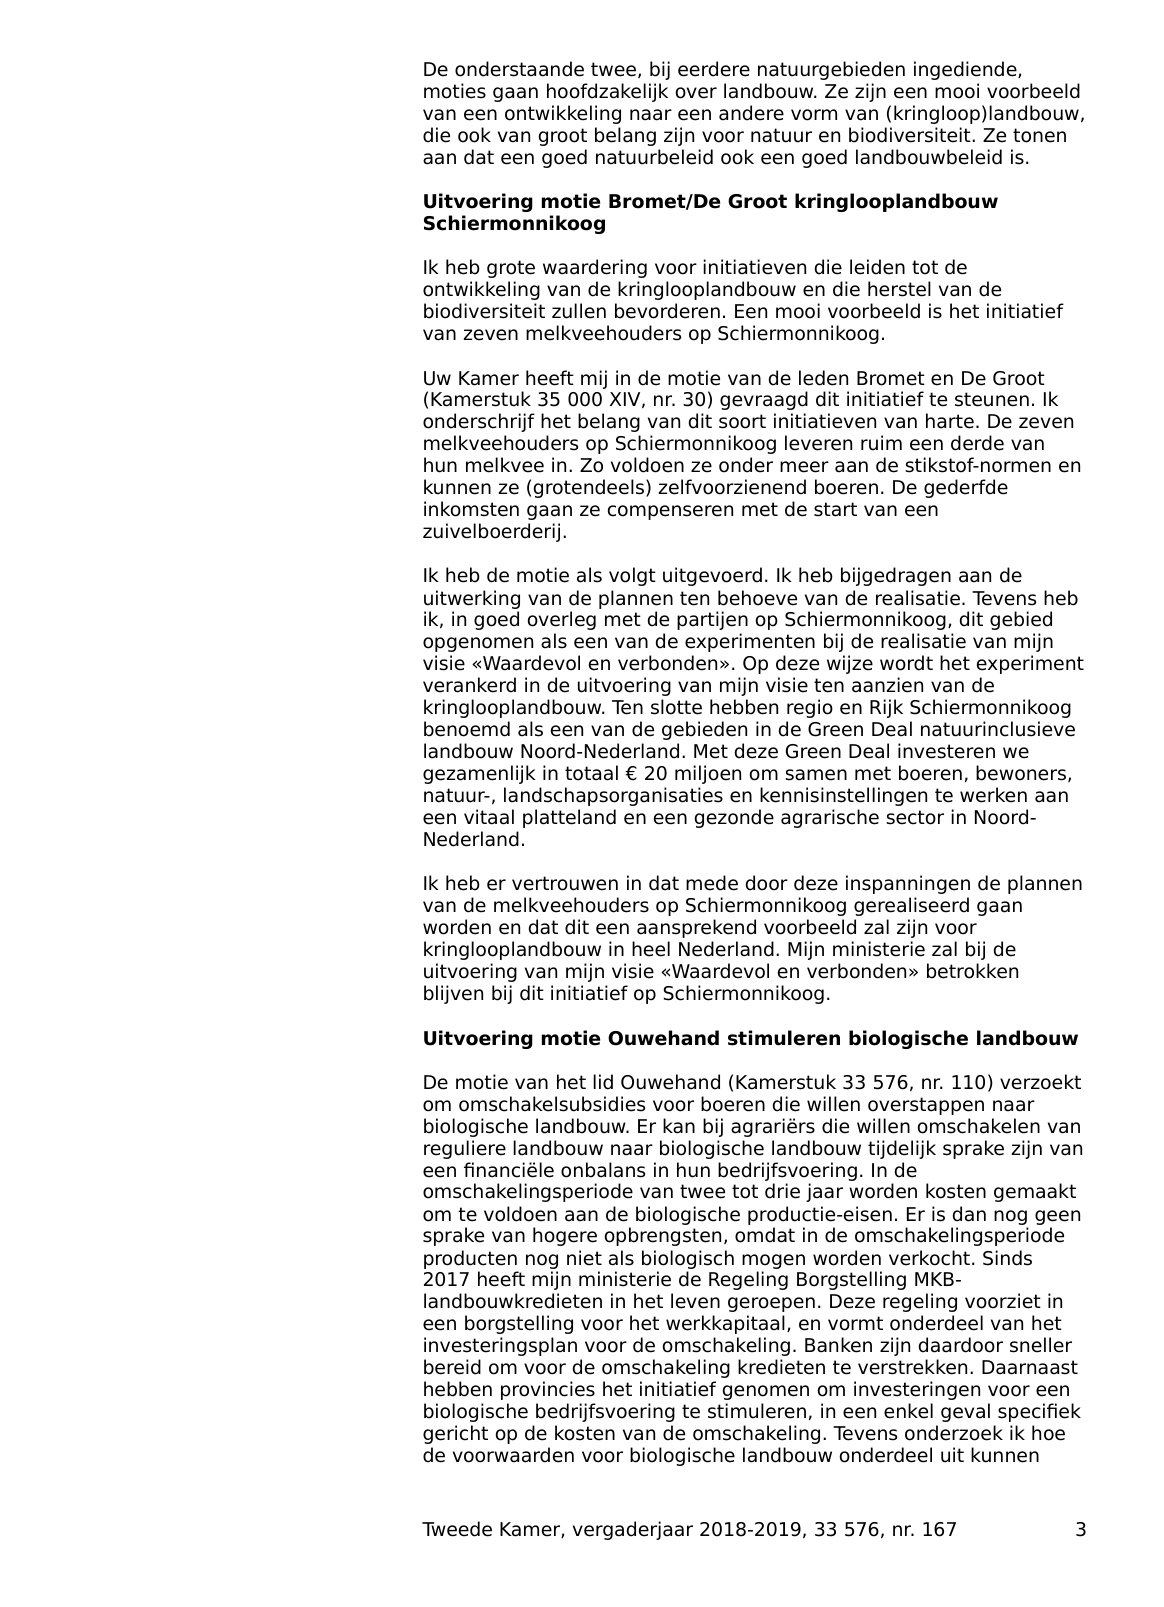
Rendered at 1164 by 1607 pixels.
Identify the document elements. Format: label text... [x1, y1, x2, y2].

subtitle Uitvoering motie Ouwehand stimuleren biologische landbouw [422, 1027, 1087, 1049]
text Uw Kamer heeft mij in de motie van de leden Bromet en De Groot (Kamerstuk 35 000 XIV, nr. 30) gevraagd dit initiatief te steunen. Ik onderschrijf het belang van dit soort initiatieven van harte. De zeven melkveehouders op Schiermonnikoog leveren ruim een derde van hun melkvee in. Zo voldoen ze onder meer aan de stikstof-normen en kunnen ze (grotendeels) zelfvoorzienend boeren. De gederfde inkomsten gaan ze compenseren met de start van een zuivelboerderij. [422, 367, 1087, 543]
text De onderstaande twee, bij eerdere natuurgebieden ingediende, moties gaan hoofdzakelijk over landbouw. Ze zijn een mooi voorbeeld van een ontwikkeling naar een andere vorm van (kringloop)landbouw, die ook van groot belang zijn voor natuur en biodiversiteit. Ze tonen aan dat een goed natuurbeleid ook een goed landbouwbeleid is. [422, 59, 1087, 169]
subtitle Uitvoering motie Bromet/De Groot kringlooplandbouw Schiermonnikoog [422, 191, 1087, 235]
text Ik heb grote waardering voor initiatieven die leiden tot de ontwikkeling van de kringlooplandbouw en die herstel van de biodiversiteit zullen bevorderen. Een mooi voorbeeld is het initiatief van zeven melkveehouders op Schiermonnikoog. [422, 257, 1087, 345]
text Ik heb er vertrouwen in dat mede door deze inspanningen de plannen van de melkveehouders op Schiermonnikoog gerealiseerd gaan worden en dat dit een aansprekend voorbeeld zal zijn voor kringlooplandbouw in heel Nederland. Mijn ministerie zal bij de uitvoering van mijn visie «Waardevol en verbonden» betrokken blijven bij dit initiatief op Schiermonnikoog. [422, 873, 1087, 1005]
text Ik heb de motie als volgt uitgevoerd. Ik heb bijgedragen aan de uitwerking van de plannen ten behoeve van de realisatie. Tevens heb ik, in goed overleg met de partijen op Schiermonnikoog, dit gebied opgenomen als een van de experimenten bij de realisatie van mijn visie «Waardevol en verbonden». Op deze wijze wordt het experiment verankerd in de uitvoering van mijn visie ten aanzien van de kringlooplandbouw. Ten slotte hebben regio en Rijk Schiermonnikoog benoemd als een van de gebieden in de Green Deal natuurinclusieve landbouw Noord-Nederland. Met deze Green Deal investeren we gezamenlijk in totaal € 20 miljoen om samen met boeren, bewoners, natuur-, landschapsorganisaties en kennisinstellingen te werken aan een vitaal platteland en een gezonde agrarische sector in Noord-Nederland. [422, 565, 1087, 851]
text De motie van het lid Ouwehand (Kamerstuk 33 576, nr. 110) verzoekt om omschakelsubsidies voor boeren die willen overstappen naar biologische landbouw. Er kan bij agrariërs die willen omschakelen van reguliere landbouw naar biologische landbouw tijdelijk sprake zijn van een financiële onbalans in hun bedrijfsvoering. In de omschakelingsperiode van twee tot drie jaar worden kosten gemaakt om te voldoen aan de biologische productie-eisen. Er is dan nog geen sprake van hogere opbrengsten, omdat in de omschakelingsperiode producten nog niet als biologisch mogen worden verkocht. Sinds 2017 heeft mijn ministerie de Regeling Borgstelling MKB-landbouwkredieten in het leven geroepen. Deze regeling voorziet in een borgstelling voor het werkkapitaal, en vormt onderdeel van het investeringsplan voor de omschakeling. Banken zijn daardoor sneller bereid om voor de omschakeling kredieten te verstrekken. Daarnaast hebben provincies het initiatief genomen om investeringen voor een biologische bedrijfsvoering te stimuleren, in een enkel geval specifiek gericht op de kosten van de omschakeling. Tevens onderzoek ik hoe de voorwaarden voor biologische landbouw onderdeel uit kunnen [422, 1072, 1087, 1467]
